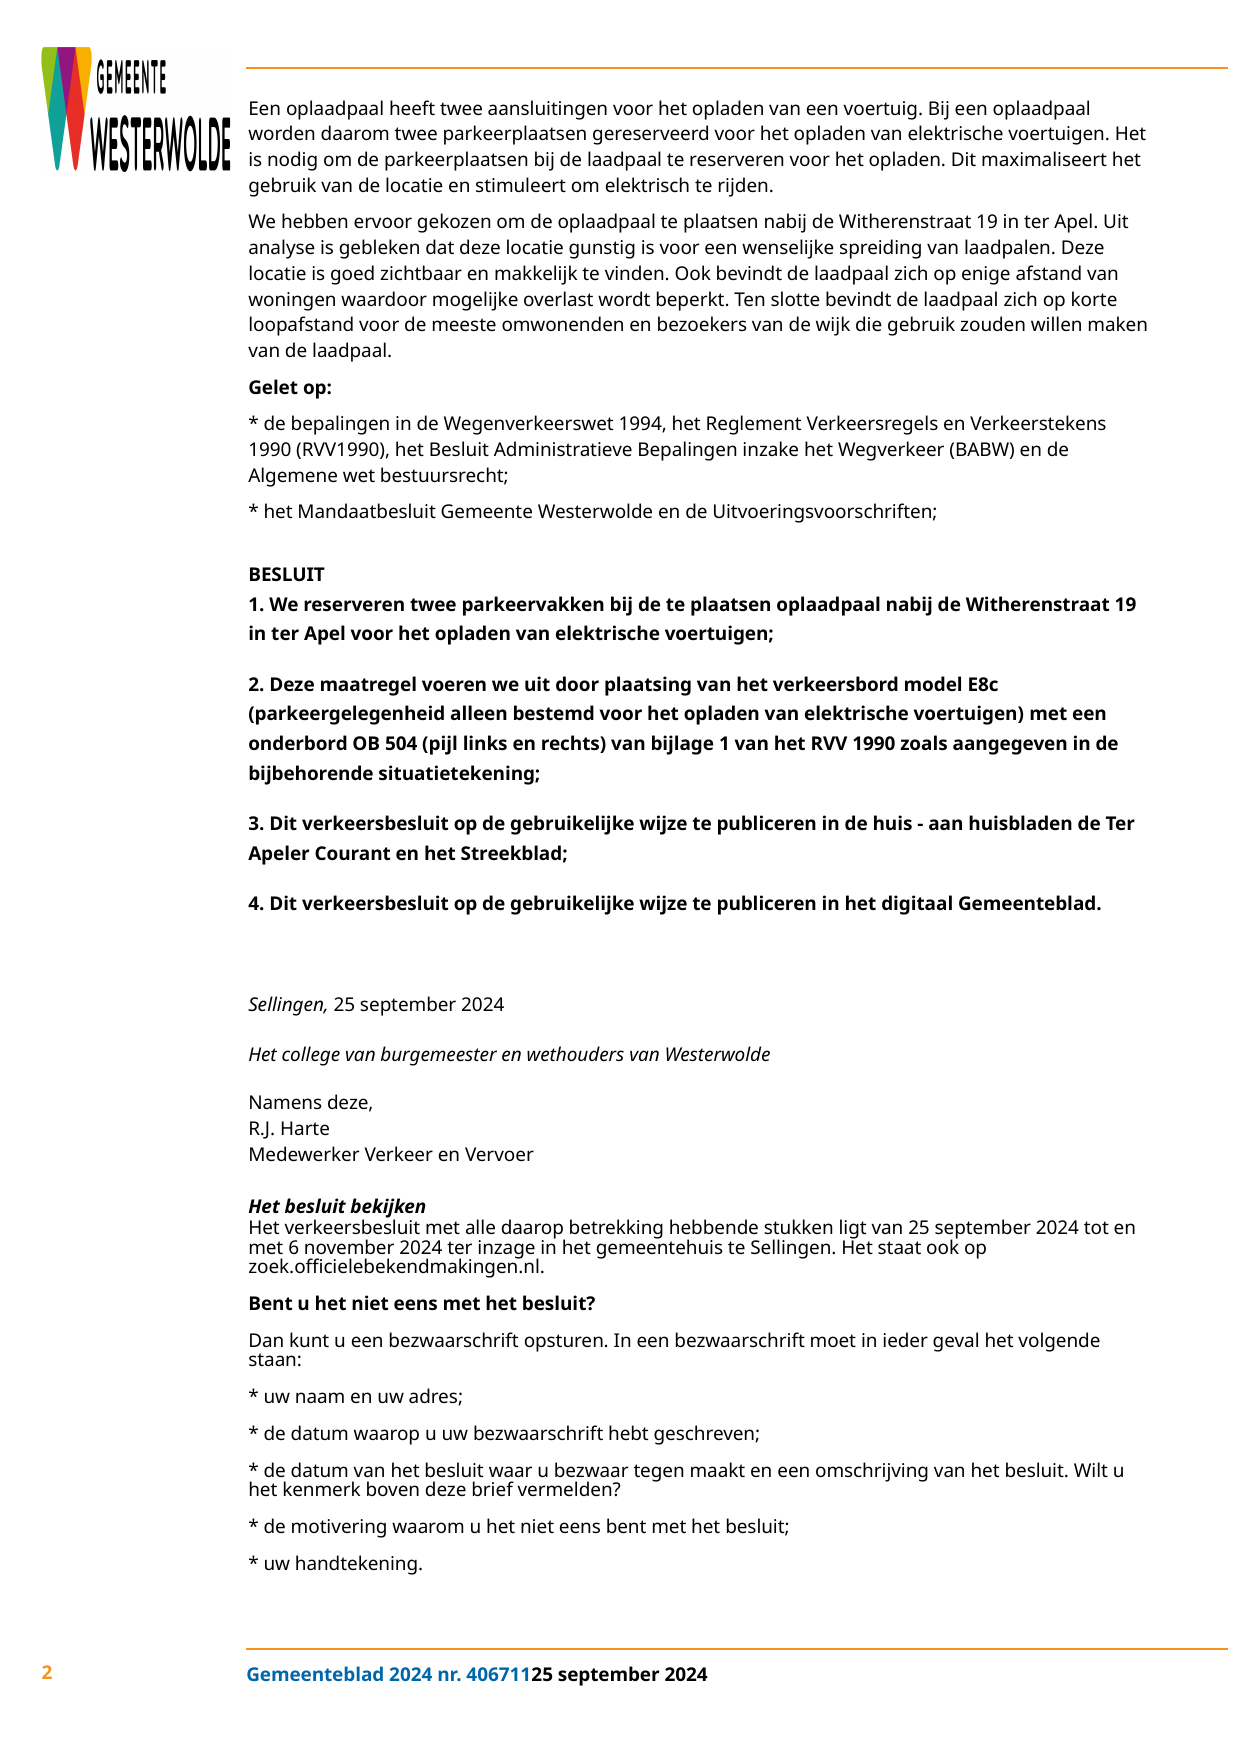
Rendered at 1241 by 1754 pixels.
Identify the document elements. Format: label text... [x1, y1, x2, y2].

text Een oplaadpaal heeft twee aansluitingen voor het opladen van een voertuig. Bij een oplaadpaal worden daarom twee parkeerplaatsen gereserveerd voor het opladen van elektrische voertuigen. Het is nodig om de parkeerplaatsen bij de laadpaal te reserveren voor het opladen. Dit maximaliseert het gebruik van de locatie en stimuleert om elektrisch te rijden. [248, 95, 1152, 198]
text We hebben ervoor gekozen om de oplaadpaal te plaatsen nabij de Witherenstraat 19 in ter Apel. Uit analyse is gebleken dat deze locatie gunstig is voor een wenselijke spreiding van laadpalen. Deze locatie is goed zichtbaar en makkelijk te vinden. Ook bevindt de laadpaal zich op enige afstand van woningen waardoor mogelijke overlast wordt beperkt. Ten slotte bevindt de laadpaal zich op korte loopafstand voor de meeste omwonenden en bezoekers van de wijk die gebruik zouden willen maken van de laadpaal. [248, 209, 1152, 363]
text R.J. Harte [248, 1115, 1152, 1141]
text * de datum waarop u uw bezwaarschrift hebt geschreven; [248, 1425, 1152, 1444]
text Sellingen, 25 september 2024 [248, 991, 1152, 1017]
text 1. We reserveren twee parkeervakken bij de te plaatsen oplaadpaal nabij de Witherenstraat 19 in ter Apel voor het opladen van elektrische voertuigen; [248, 591, 1152, 646]
text 4. Dit verkeersbesluit op de gebruikelijke wijze te publiceren in het digitaal Gemeenteblad. [248, 890, 1152, 916]
text * de bepalingen in de Wegenverkeerswet 1994, het Reglement Verkeersregels en Verkeerstekens 1990 (RVV1990), het Besluit Administratieve Bepalingen inzake het Wegverkeer (BABW) en de Algemene wet bestuursrecht; [248, 411, 1152, 488]
text Gelet op: [248, 374, 1152, 400]
picture [41, 47, 231, 172]
text Medewerker Verkeer en Vervoer [248, 1141, 1152, 1166]
text * het Mandaatbesluit Gemeente Westerwolde en de Uitvoeringsvoorschriften; [248, 499, 1152, 524]
text BESLUIT [248, 561, 1152, 587]
text * uw naam en uw adres; [248, 1388, 1152, 1407]
text Namens deze, [248, 1089, 1152, 1115]
text 3. Dit verkeersbesluit op de gebruikelijke wijze te publiceren in de huis - aan huisbladen de Ter Apeler Courant en het Streekblad; [248, 810, 1152, 866]
text Dan kunt u een bezwaarschrift opsturen. In een bezwaarschrift moet in ieder geval het volgende staan: [248, 1332, 1152, 1370]
text Bent u het niet eens met het besluit? [248, 1295, 1152, 1314]
text Het verkeersbesluit met alle daarop betrekking hebbende stukken ligt van 25 september 2024 tot en met 6 november 2024 ter inzage in het gemeentehuis te Sellingen. Het staat ook op zoek.officielebekendmakingen.nl. [248, 1219, 1152, 1277]
text * de motivering waarom u het niet eens bent met het besluit; [248, 1518, 1152, 1538]
text 2. Deze maatregel voeren we uit door plaatsing van het verkeersbord model E8c (parkeergelegenheid alleen bestemd voor het opladen van elektrische voertuigen) met een onderbord OB 504 (pijl links en rechts) van bijlage 1 van het RVV 1990 zoals aangegeven in de bijbehorende situatietekening; [248, 671, 1152, 786]
text Het besluit bekijken [248, 1194, 1152, 1219]
text * uw handtekening. [248, 1555, 1152, 1574]
text Het college van burgemeester en wethouders van Westerwolde [248, 1041, 1152, 1067]
text * de datum van het besluit waar u bezwaar tegen maakt en een omschrijving van het besluit. Wilt u het kenmerk boven deze brief vermelden? [248, 1462, 1152, 1501]
